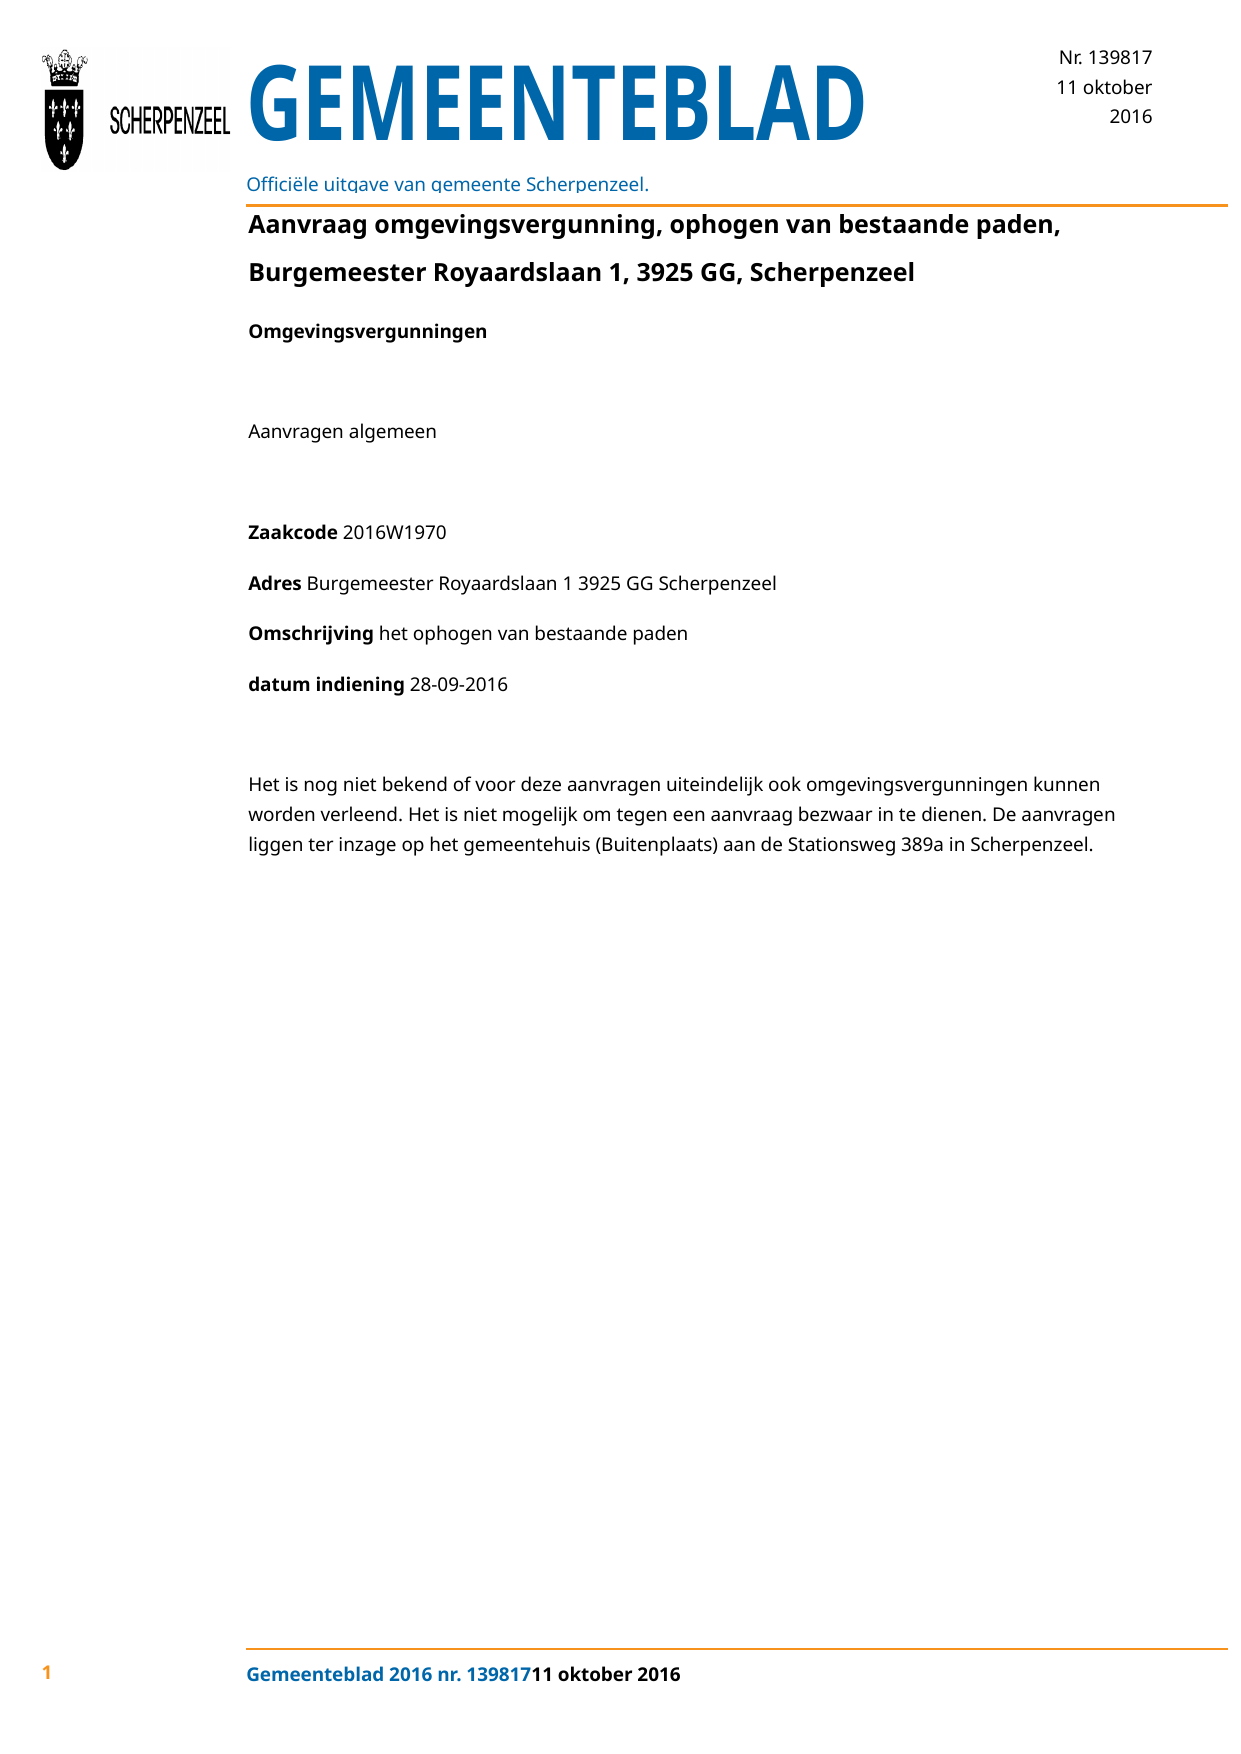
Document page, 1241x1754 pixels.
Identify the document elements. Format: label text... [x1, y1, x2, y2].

text Omgevingsvergunningen [248, 318, 1152, 344]
text Omschrijving het ophogen van bestaande paden [248, 620, 1152, 646]
text Aanvragen algemeen [248, 419, 1152, 444]
text Het is nog niet bekend of voor deze aanvragen uiteindelijk ook omgevingsvergunningen kunnen worden verleend. Het is niet mogelijk om tegen een aanvraag bezwaar in te dienen. De aanvragen liggen ter inzage op het gemeentehuis (Buitenplaats) aan de Stationsweg 389a in Scherpenzeel. [248, 772, 1152, 857]
text datum indiening 28-09-2016 [248, 671, 1152, 697]
text Aanvraag omgevingsvergunning, ophogen van bestaande paden, Burgemeester Royaardslaan 1, 3925 GG, Scherpenzeel [248, 207, 1152, 288]
text Adres Burgemeester Royaardslaan 1 3925 GG Scherpenzeel [248, 570, 1152, 596]
text Zaakcode 2016W1970 [248, 519, 1152, 545]
picture [41, 47, 231, 172]
